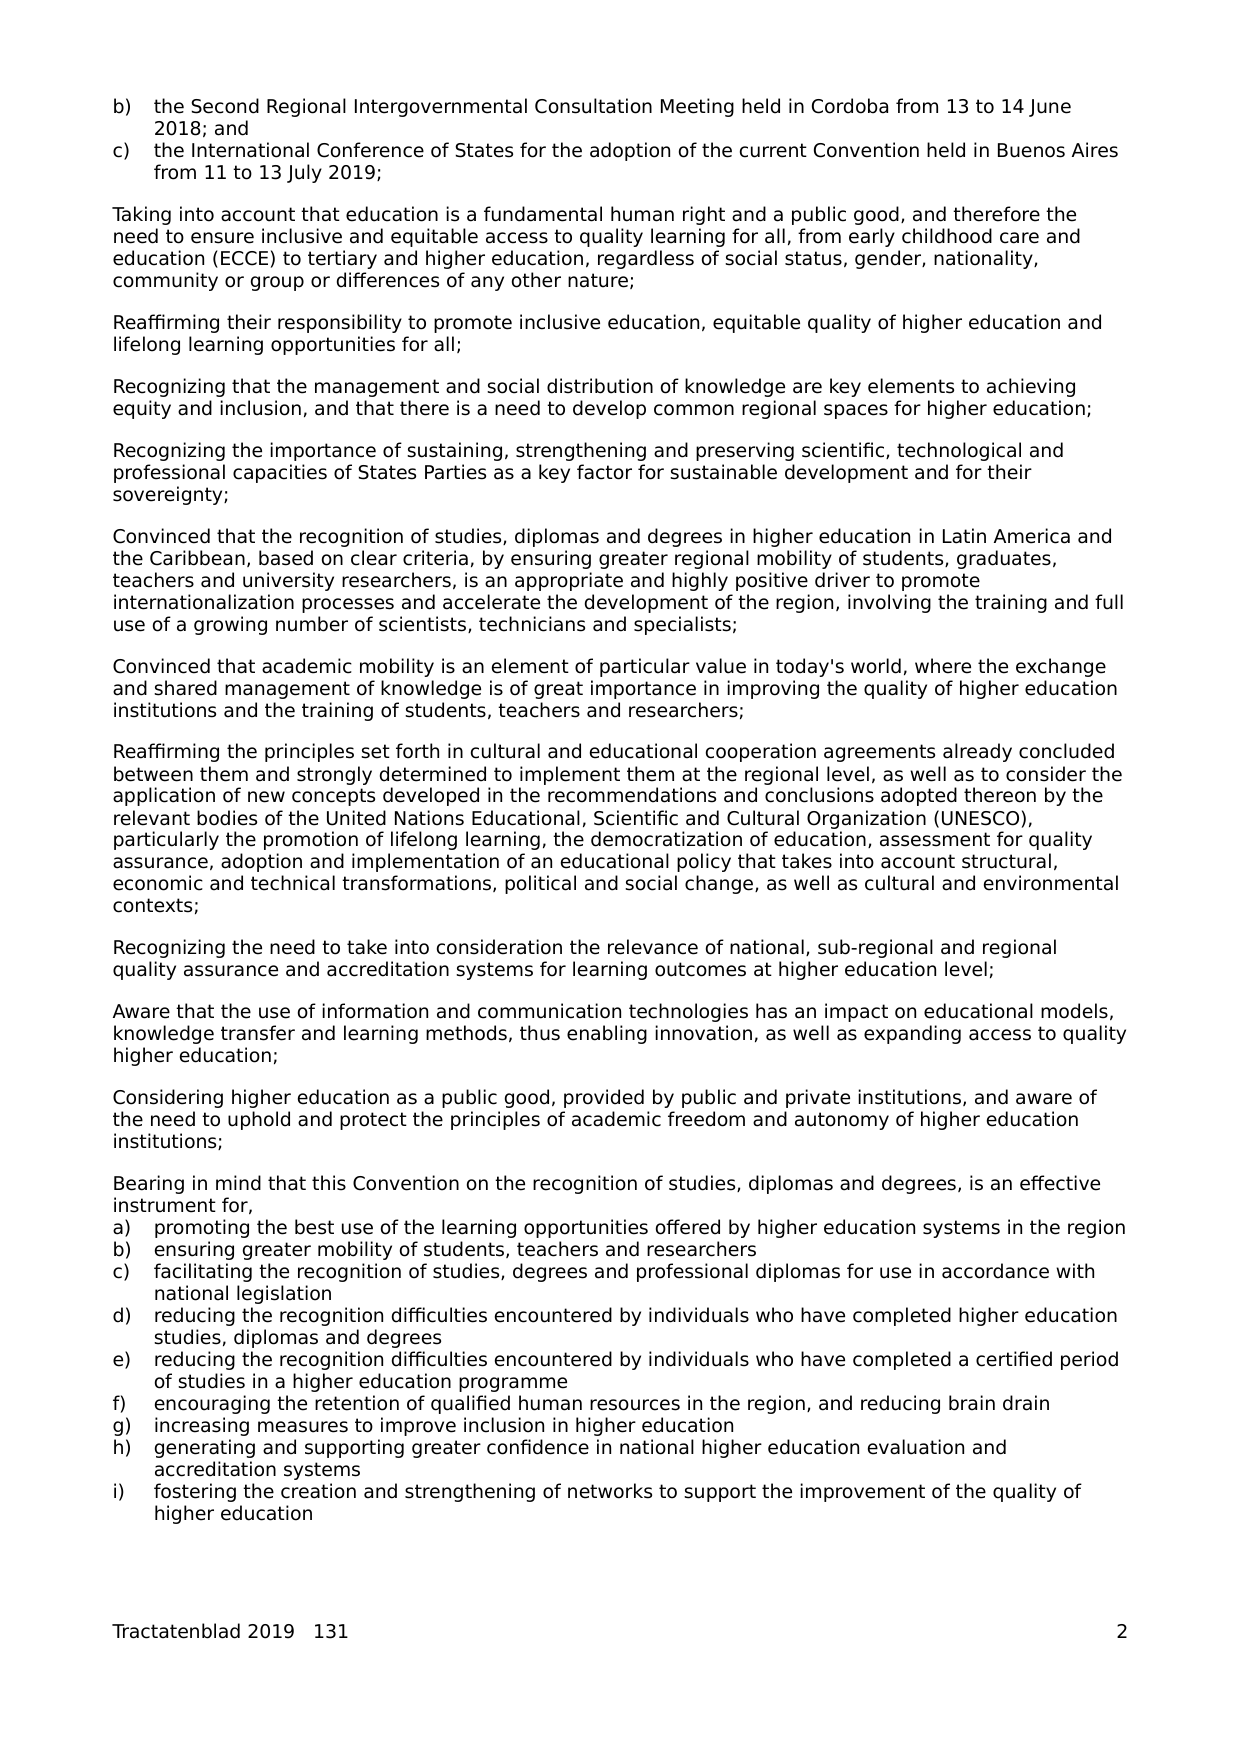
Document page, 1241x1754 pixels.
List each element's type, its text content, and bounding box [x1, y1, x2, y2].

text g) increasing measures to improve inclusion in higher education [112, 1415, 1128, 1437]
text d) reducing the recognition difficulties encountered by individuals who have completed higher education studies, diplomas and degrees [112, 1305, 1128, 1349]
text f) encouraging the retention of qualified human resources in the region, and reducing brain drain [112, 1393, 1128, 1415]
text h) generating and supporting greater confidence in national higher education evaluation and accreditation systems [112, 1437, 1128, 1481]
text Reaffirming their responsibility to promote inclusive education, equitable quality of higher education and lifelong learning opportunities for all; [112, 312, 1128, 356]
text Recognizing that the management and social distribution of knowledge are key elements to achieving equity and inclusion, and that there is a need to develop common regional spaces for higher education; [112, 376, 1128, 420]
text c) facilitating the recognition of studies, degrees and professional diplomas for use in accordance with national legislation [112, 1261, 1128, 1305]
text Considering higher education as a public good, provided by public and private institutions, and aware of the need to uphold and protect the principles of academic freedom and autonomy of higher education institutions; [112, 1087, 1128, 1153]
text Recognizing the need to take into consideration the relevance of national, sub-regional and regional quality assurance and accreditation systems for learning outcomes at higher education level; [112, 937, 1128, 981]
text Taking into account that education is a fundamental human right and a public good, and therefore the need to ensure inclusive and equitable access to quality learning for all, from early childhood care and education (ECCE) to tertiary and higher education, regardless of social status, gender, nationality, community or group or differences of any other nature; [112, 204, 1128, 292]
text Reaffirming the principles set forth in cultural and educational cooperation agreements already concluded between them and strongly determined to implement them at the regional level, as well as to consider the application of new concepts developed in the recommendations and conclusions adopted thereon by the relevant bodies of the United Nations Educational, Scientific and Cultural Organization (UNESCO), particularly the promotion of lifelong learning, the democratization of education, assessment for quality assurance, adoption and implementation of an educational policy that takes into account structural, economic and technical transformations, political and social change, as well as cultural and environmental contexts; [112, 741, 1128, 917]
text Recognizing the importance of sustaining, strengthening and preserving scientific, technological and professional capacities of States Parties as a key factor for sustainable development and for their sovereignty; [112, 440, 1128, 506]
text c) the International Conference of States for the adoption of the current Convention held in Buenos Aires from 11 to 13 July 2019; [112, 140, 1128, 184]
text Bearing in mind that this Convention on the recognition of studies, diplomas and degrees, is an effective instrument for, [112, 1173, 1128, 1217]
text e) reducing the recognition difficulties encountered by individuals who have completed a certified period of studies in a higher education programme [112, 1349, 1128, 1393]
text a) promoting the best use of the learning opportunities offered by higher education systems in the region [112, 1217, 1128, 1239]
text i) fostering the creation and strengthening of networks to support the improvement of the quality of higher education [112, 1481, 1128, 1525]
text b) the Second Regional Intergovernmental Consultation Meeting held in Cordoba from 13 to 14 June 2018; and [112, 96, 1128, 140]
text Aware that the use of information and communication technologies has an impact on educational models, knowledge transfer and learning methods, thus enabling innovation, as well as expanding access to quality higher education; [112, 1001, 1128, 1067]
text Convinced that academic mobility is an element of particular value in today's world, where the exchange and shared management of knowledge is of great importance in improving the quality of higher education institutions and the training of students, teachers and researchers; [112, 656, 1128, 721]
text b) ensuring greater mobility of students, teachers and researchers [112, 1239, 1128, 1261]
text Convinced that the recognition of studies, diplomas and degrees in higher education in Latin America and the Caribbean, based on clear criteria, by ensuring greater regional mobility of students, graduates, teachers and university researchers, is an appropriate and highly positive driver to promote internationalization processes and accelerate the development of the region, involving the training and full use of a growing number of scientists, technicians and specialists; [112, 526, 1128, 636]
